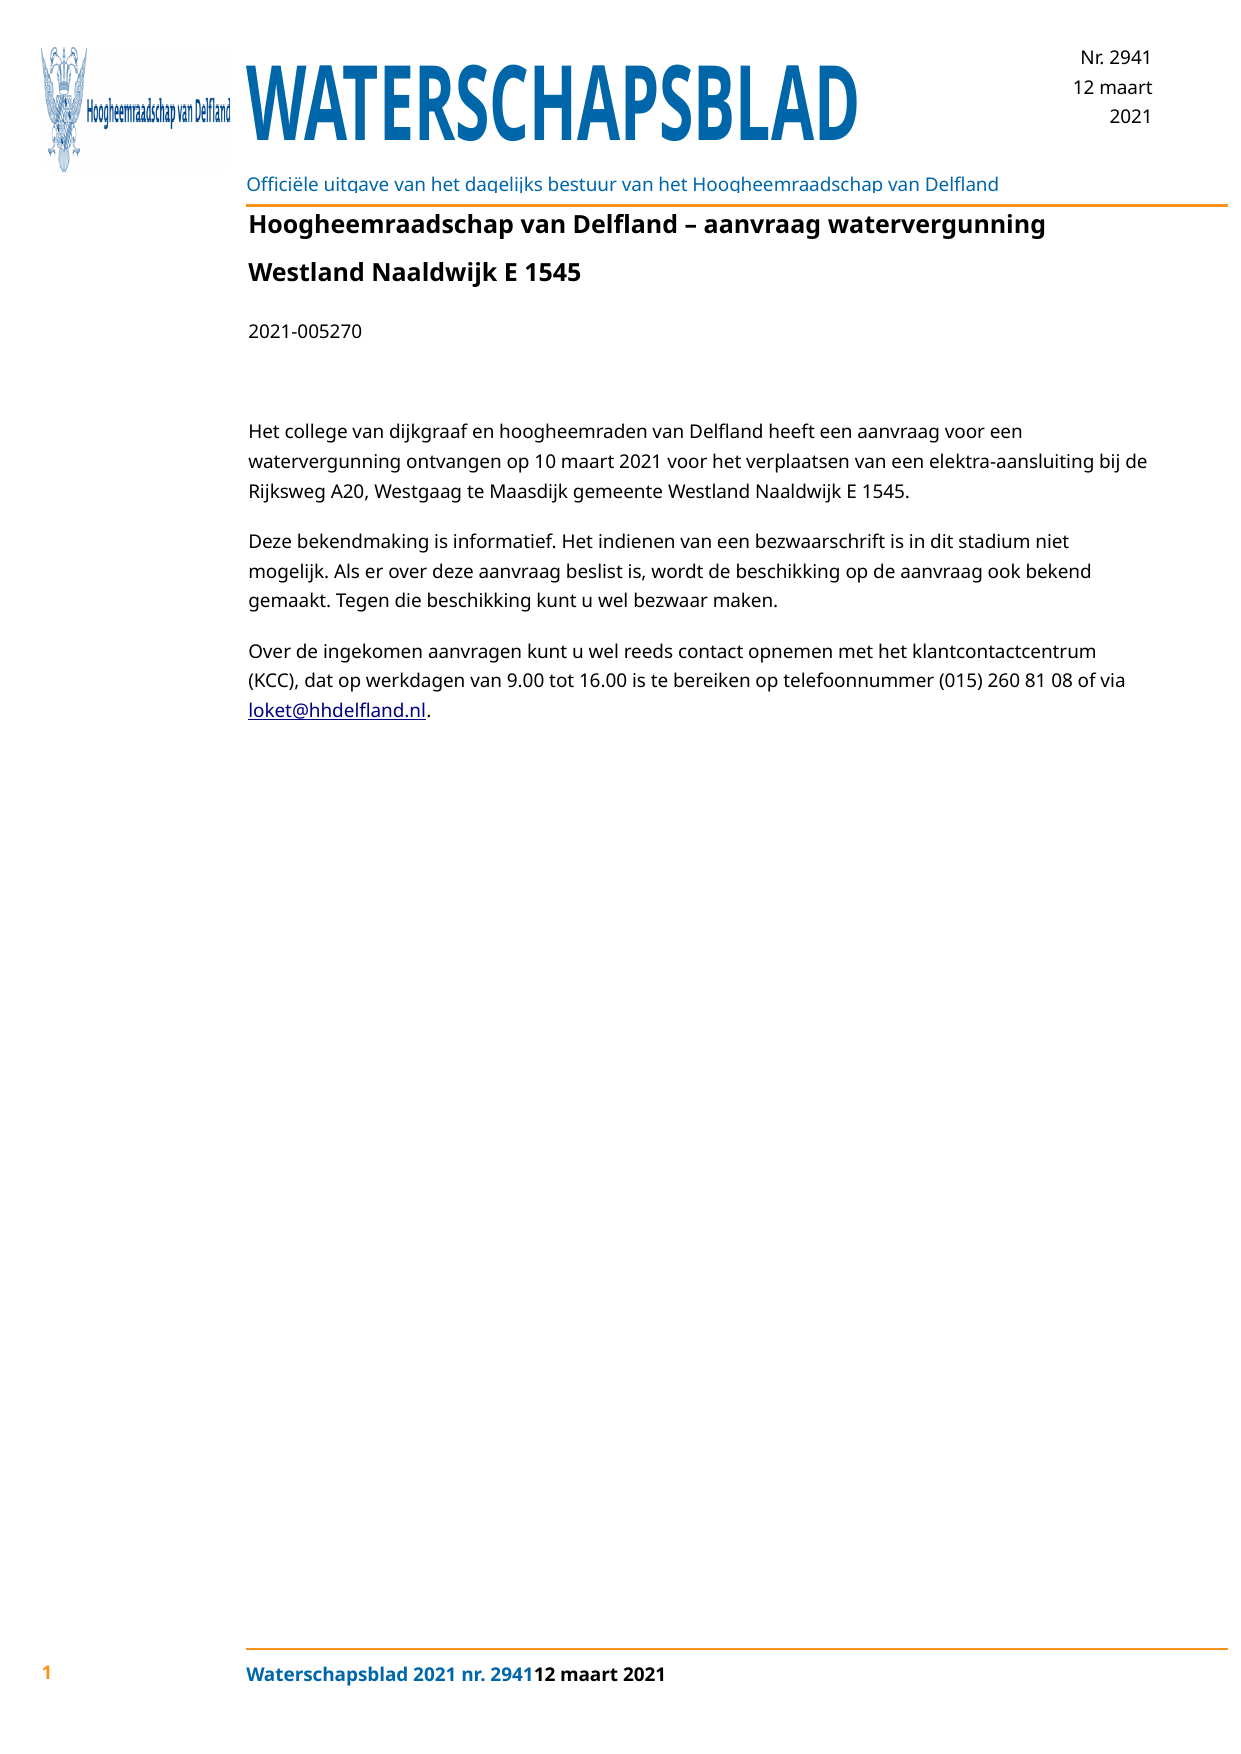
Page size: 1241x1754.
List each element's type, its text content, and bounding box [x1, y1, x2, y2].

text Deze bekendmaking is informatief. Het indienen van een bezwaarschrift is in dit stadium niet mogelijk. Als er over deze aanvraag beslist is, wordt de beschikking op de aanvraag ook bekend gemaakt. Tegen die beschikking kunt u wel bezwaar maken. [248, 528, 1152, 613]
picture [41, 47, 231, 172]
text Hoogheemraadschap van Delfland – aanvraag watervergunning Westland Naaldwijk E 1545 [248, 207, 1152, 288]
text Het college van dijkgraaf en hoogheemraden van Delfland heeft een aanvraag voor een watervergunning ontvangen op 10 maart 2021 voor het verplaatsen van een elektra-aansluiting bij de Rijksweg A20, Westgaag te Maasdijk gemeente Westland Naaldwijk E 1545. [248, 419, 1152, 504]
text 2021-005270 [248, 318, 1152, 344]
text Over de ingekomen aanvragen kunt u wel reeds contact opnemen met het klantcontactcentrum (KCC), dat op werkdagen van 9.00 tot 16.00 is te bereiken op telefoonnummer (015) 260 81 08 of via loket@hhdelfland.nl. [248, 638, 1152, 723]
